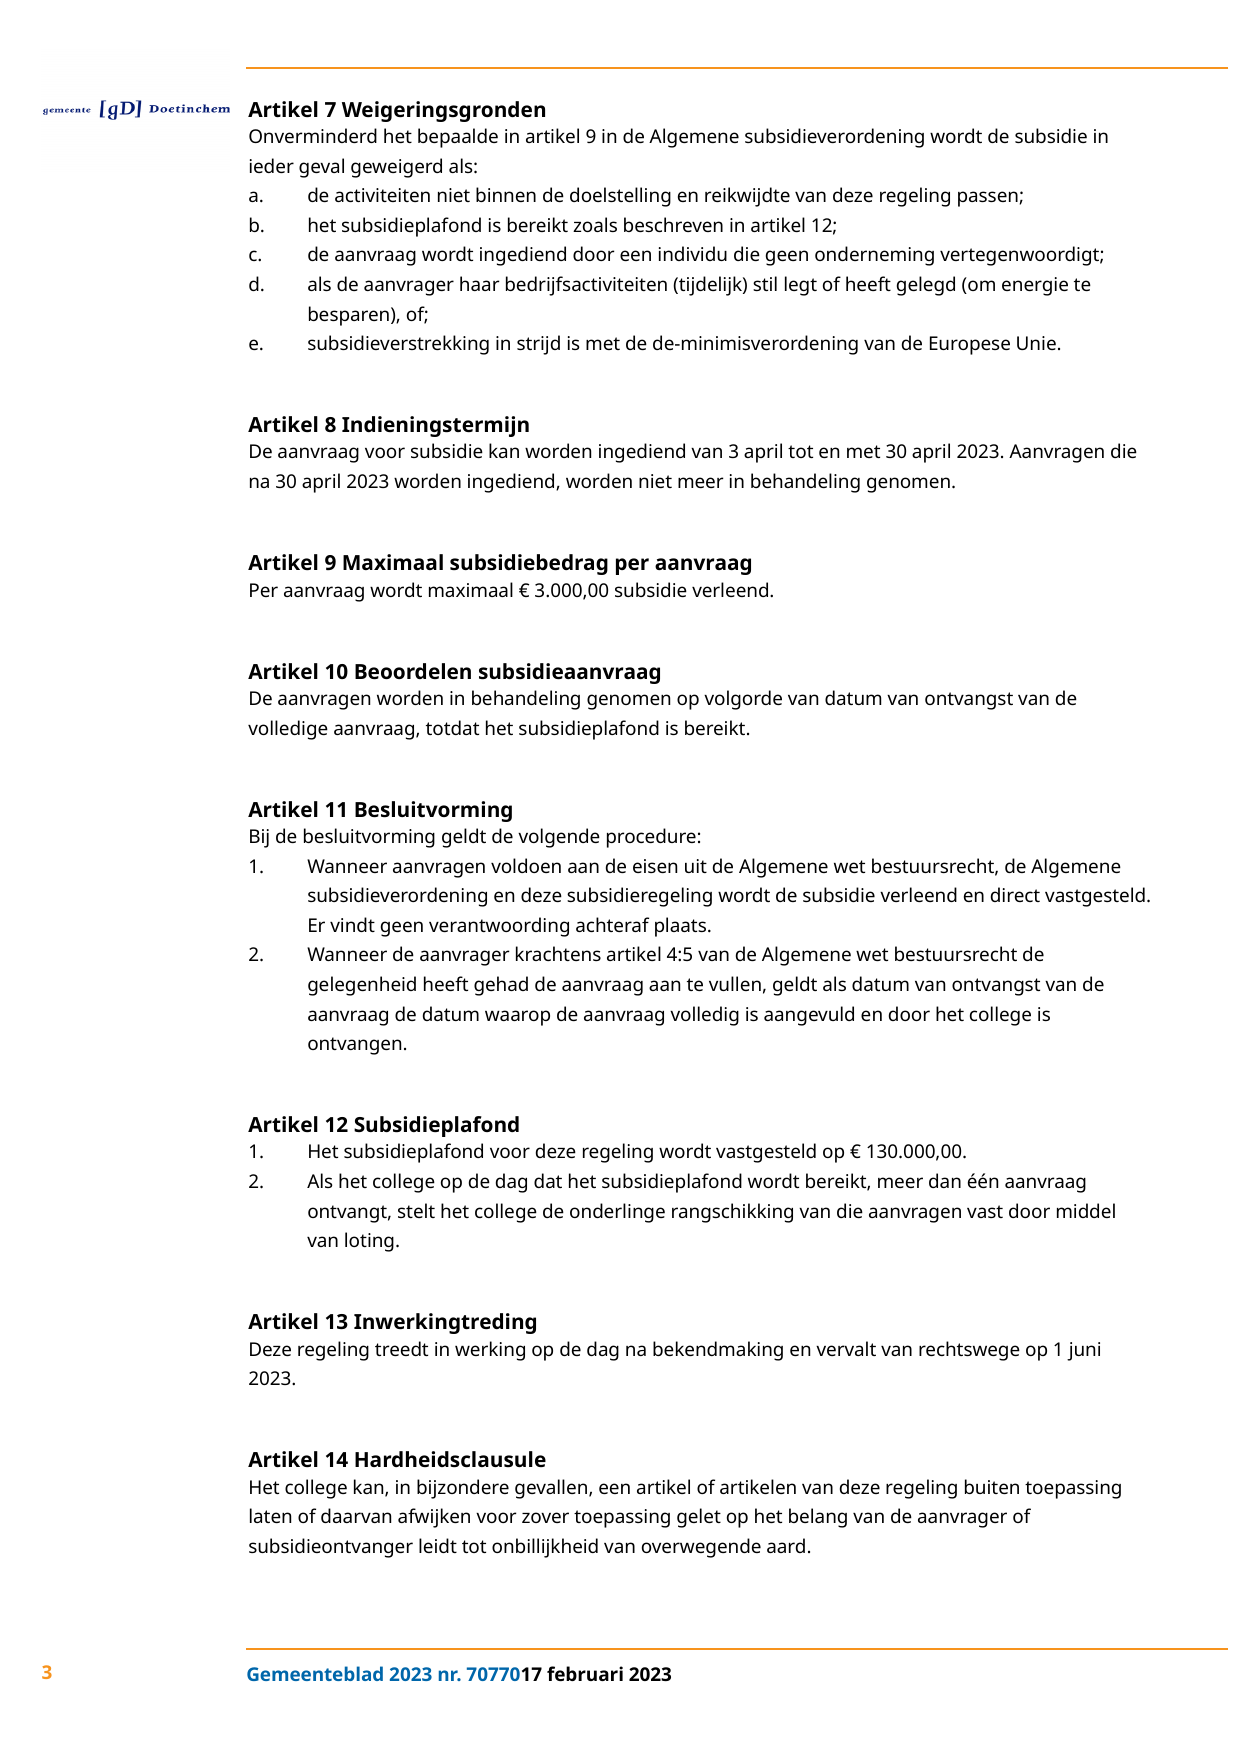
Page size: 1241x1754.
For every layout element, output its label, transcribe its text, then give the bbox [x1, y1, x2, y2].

text Bij de besluitvorming geldt de volgende procedure: [248, 823, 1152, 849]
text Artikel 14 Hardheidsclausule [248, 1446, 1152, 1474]
text Artikel 9 Maximaal subsidiebedrag per aanvraag [248, 548, 1152, 577]
list Wanneer aanvragen voldoen aan de eisen uit de Algemene wet bestuursrecht, de Algemene subsidieverordening en deze subsidieregeling wordt de subsidie verleend en direct vastgesteld. Er vindt geen verantwoording achteraf plaats. [248, 853, 1152, 938]
text Deze regeling treedt in werking op de dag na bekendmaking en vervalt van rechtswege op 1 juni 2023. [248, 1336, 1152, 1391]
list Als het college op de dag dat het subsidieplafond wordt bereikt, meer dan één aanvraag ontvangt, stelt het college de onderlinge rangschikking van die aanvragen vast door middel van loting. [248, 1168, 1152, 1253]
text De aanvragen worden in behandeling genomen op volgorde van datum van ontvangst van de volledige aanvraag, totdat het subsidieplafond is bereikt. [248, 685, 1152, 741]
list subsidieverstrekking in strijd is met de de-minimisverordening van de Europese Unie. [248, 330, 1152, 356]
list Het subsidieplafond voor deze regeling wordt vastgesteld op € 130.000,00. [248, 1139, 1152, 1164]
text De aanvraag voor subsidie kan worden ingediend van 3 april tot en met 30 april 2023. Aanvragen die na 30 april 2023 worden ingediend, worden niet meer in behandeling genomen. [248, 439, 1152, 494]
text Onverminderd het bepaalde in artikel 9 in de Algemene subsidieverordening wordt de subsidie in ieder geval geweigerd als: [248, 123, 1152, 178]
list het subsidieplafond is bereikt zoals beschreven in artikel 12; [248, 212, 1152, 238]
text Artikel 8 Indieningstermijn [248, 410, 1152, 439]
list Wanneer de aanvrager krachtens artikel 4:5 van de Algemene wet bestuursrecht de gelegenheid heeft gehad de aanvraag aan te vullen, geldt als datum van ontvangst van de aanvraag de datum waarop de aanvraag volledig is aangevuld en door het college is ontvangen. [248, 942, 1152, 1056]
picture [41, 47, 231, 172]
text Artikel 10 Beoordelen subsidieaanvraag [248, 657, 1152, 685]
text Per aanvraag wordt maximaal € 3.000,00 subsidie verleend. [248, 577, 1152, 602]
list de activiteiten niet binnen de doelstelling en reikwijdte van deze regeling passen; [248, 182, 1152, 208]
list de aanvraag wordt ingediend door een individu die geen onderneming vertegenwoordigt; [248, 242, 1152, 267]
list als de aanvrager haar bedrijfsactiviteiten (tijdelijk) stil legt of heeft gelegd (om energie te besparen), of; [248, 271, 1152, 326]
text Het college kan, in bijzondere gevallen, een artikel of artikelen van deze regeling buiten toepassing laten of daarvan afwijken voor zover toepassing gelet op het belang van de aanvrager of subsidieontvanger leidt tot onbillijkheid van overwegende aard. [248, 1474, 1152, 1559]
text Artikel 12 Subsidieplafond [248, 1110, 1152, 1139]
text Artikel 7 Weigeringsgronden [248, 95, 1152, 123]
text Artikel 11 Besluitvorming [248, 795, 1152, 823]
text Artikel 13 Inwerkingtreding [248, 1307, 1152, 1336]
